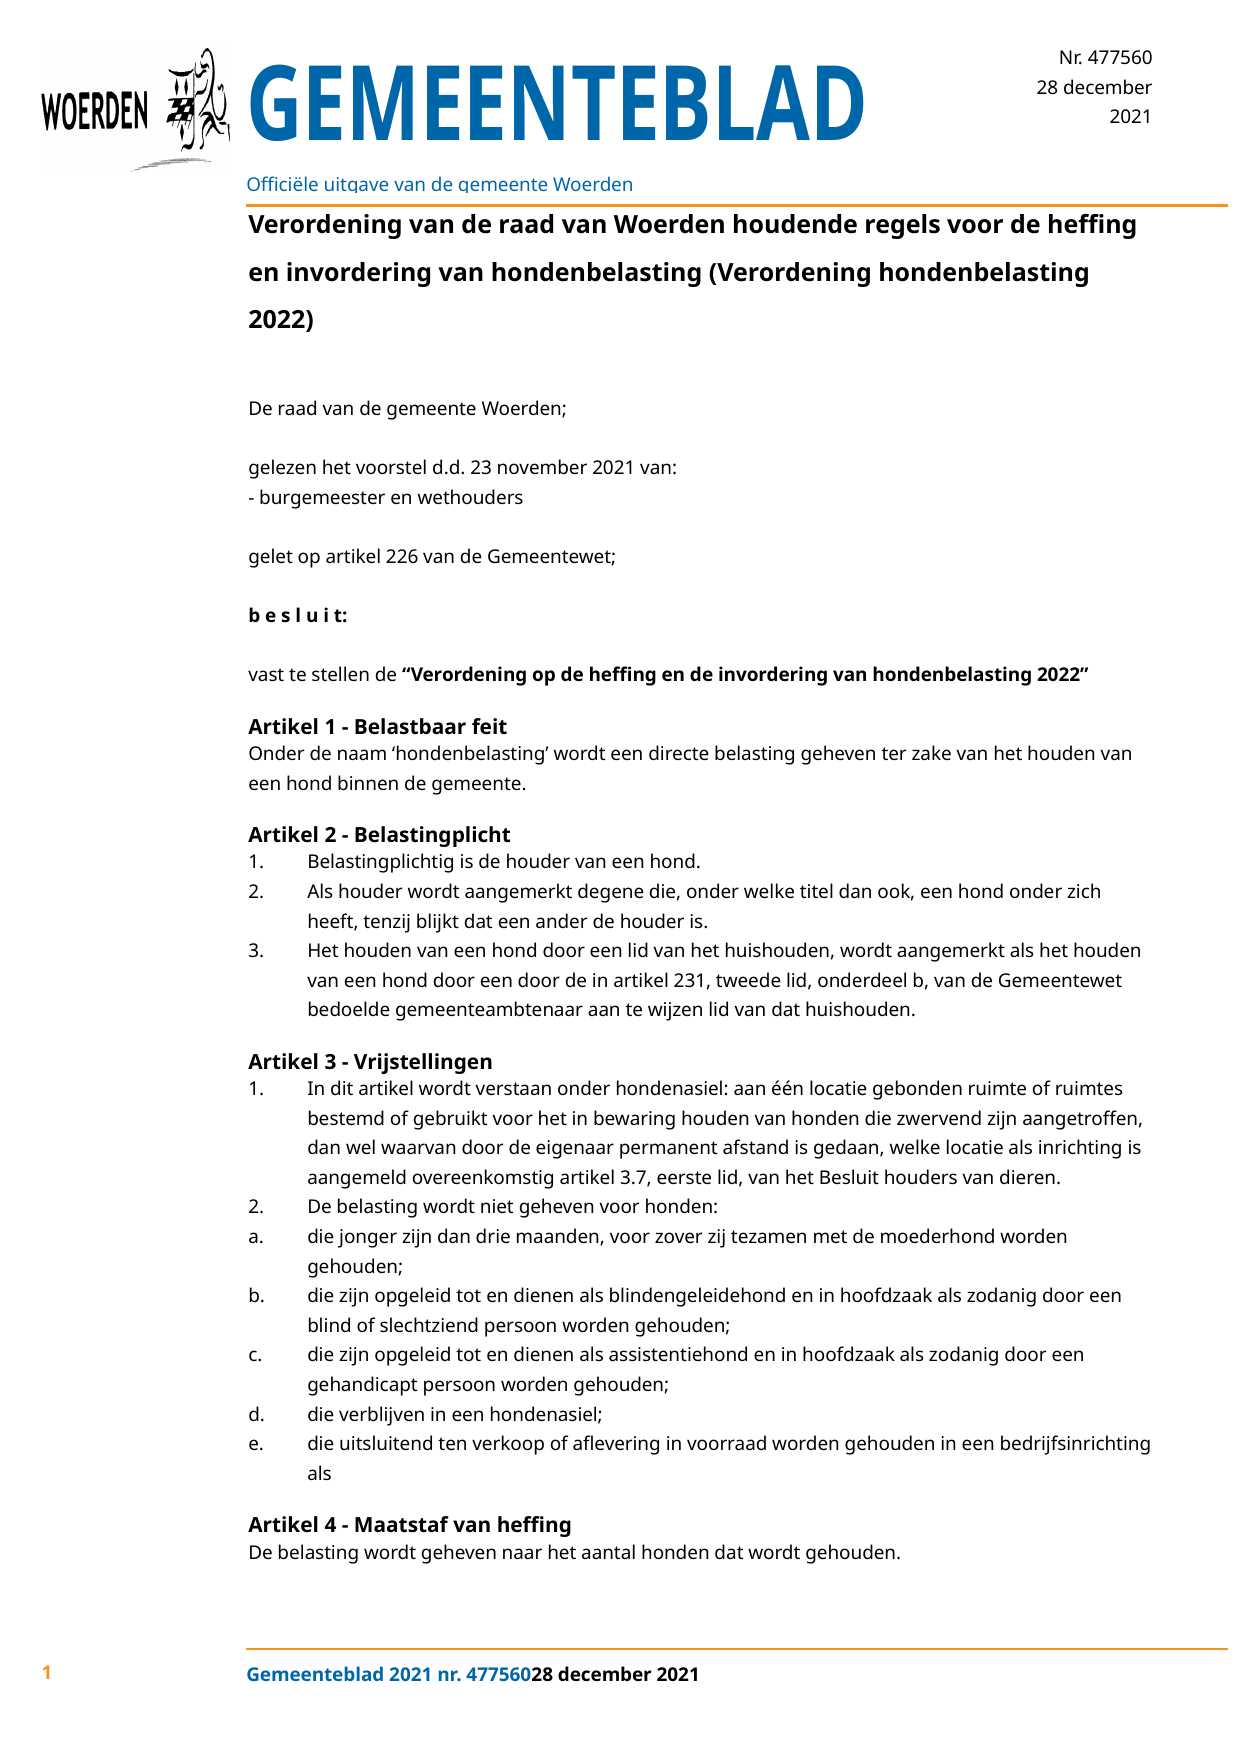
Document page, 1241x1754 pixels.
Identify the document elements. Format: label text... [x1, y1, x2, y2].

list die zijn opgeleid tot en dienen als assistentiehond en in hoofdzaak als zodanig door een gehandicapt persoon worden gehouden; [248, 1342, 1152, 1397]
text Artikel 3 - Vrijstellingen [248, 1047, 1152, 1075]
text b e s l u i t: [248, 602, 1152, 628]
text Artikel 1 - Belastbaar feit [248, 712, 1152, 740]
list De belasting wordt niet geheven voor honden: [248, 1194, 1152, 1219]
list Als houder wordt aangemerkt degene die, onder welke titel dan ook, een hond onder zich heeft, tenzij blijkt dat een ander de houder is. [248, 878, 1152, 933]
text Onder de naam ‘hondenbelasting’ wordt een directe belasting geheven ter zake van het houden van een hond binnen de gemeente. [248, 740, 1152, 796]
text De raad van de gemeente Woerden; [248, 395, 1152, 421]
list Belastingplichtig is de houder van een hond. [248, 849, 1152, 874]
list Het houden van een hond door een lid van het huishouden, wordt aangemerkt als het houden van een hond door een door de in artikel 231, tweede lid, onderdeel b, van de Gemeentewet bedoelde gemeenteambtenaar aan te wijzen lid van dat huishouden. [248, 937, 1152, 1022]
picture [41, 47, 231, 172]
text De belasting wordt geheven naar het aantal honden dat wordt gehouden. [248, 1539, 1152, 1564]
list die uitsluitend ten verkoop of aflevering in voorraad worden gehouden in een bedrijfsinrichting als [248, 1430, 1152, 1486]
text vast te stellen de “Verordening op de heffing en de invordering van hondenbelasting 2022” [248, 661, 1152, 687]
list In dit artikel wordt verstaan onder hondenasiel: aan één locatie gebonden ruimte of ruimtes bestemd of gebruikt voor het in bewaring houden van honden die zwervend zijn aangetroffen, dan wel waarvan door de eigenaar permanent afstand is gedaan, welke locatie als inrichting is aangemeld overeenkomstig artikel 3.7, eerste lid, van het Besluit houders van dieren. [248, 1075, 1152, 1190]
text - burgemeester en wethouders [248, 484, 1152, 509]
text gelet op artikel 226 van de Gemeentewet; [248, 543, 1152, 569]
list die zijn opgeleid tot en dienen als blindengeleidehond en in hoofdzaak als zodanig door een blind of slechtziend persoon worden gehouden; [248, 1282, 1152, 1338]
text Artikel 4 - Maatstaf van heffing [248, 1510, 1152, 1539]
list die jonger zijn dan drie maanden, voor zover zij tezamen met de moederhond worden gehouden; [248, 1223, 1152, 1279]
text gelezen het voorstel d.d. 23 november 2021 van: [248, 454, 1152, 480]
list die verblijven in een hondenasiel; [248, 1401, 1152, 1427]
text Artikel 2 - Belastingplicht [248, 820, 1152, 849]
text Verordening van de raad van Woerden houdende regels voor de heffing en invordering van hondenbelasting (Verordening hondenbelasting 2022) [248, 207, 1152, 336]
